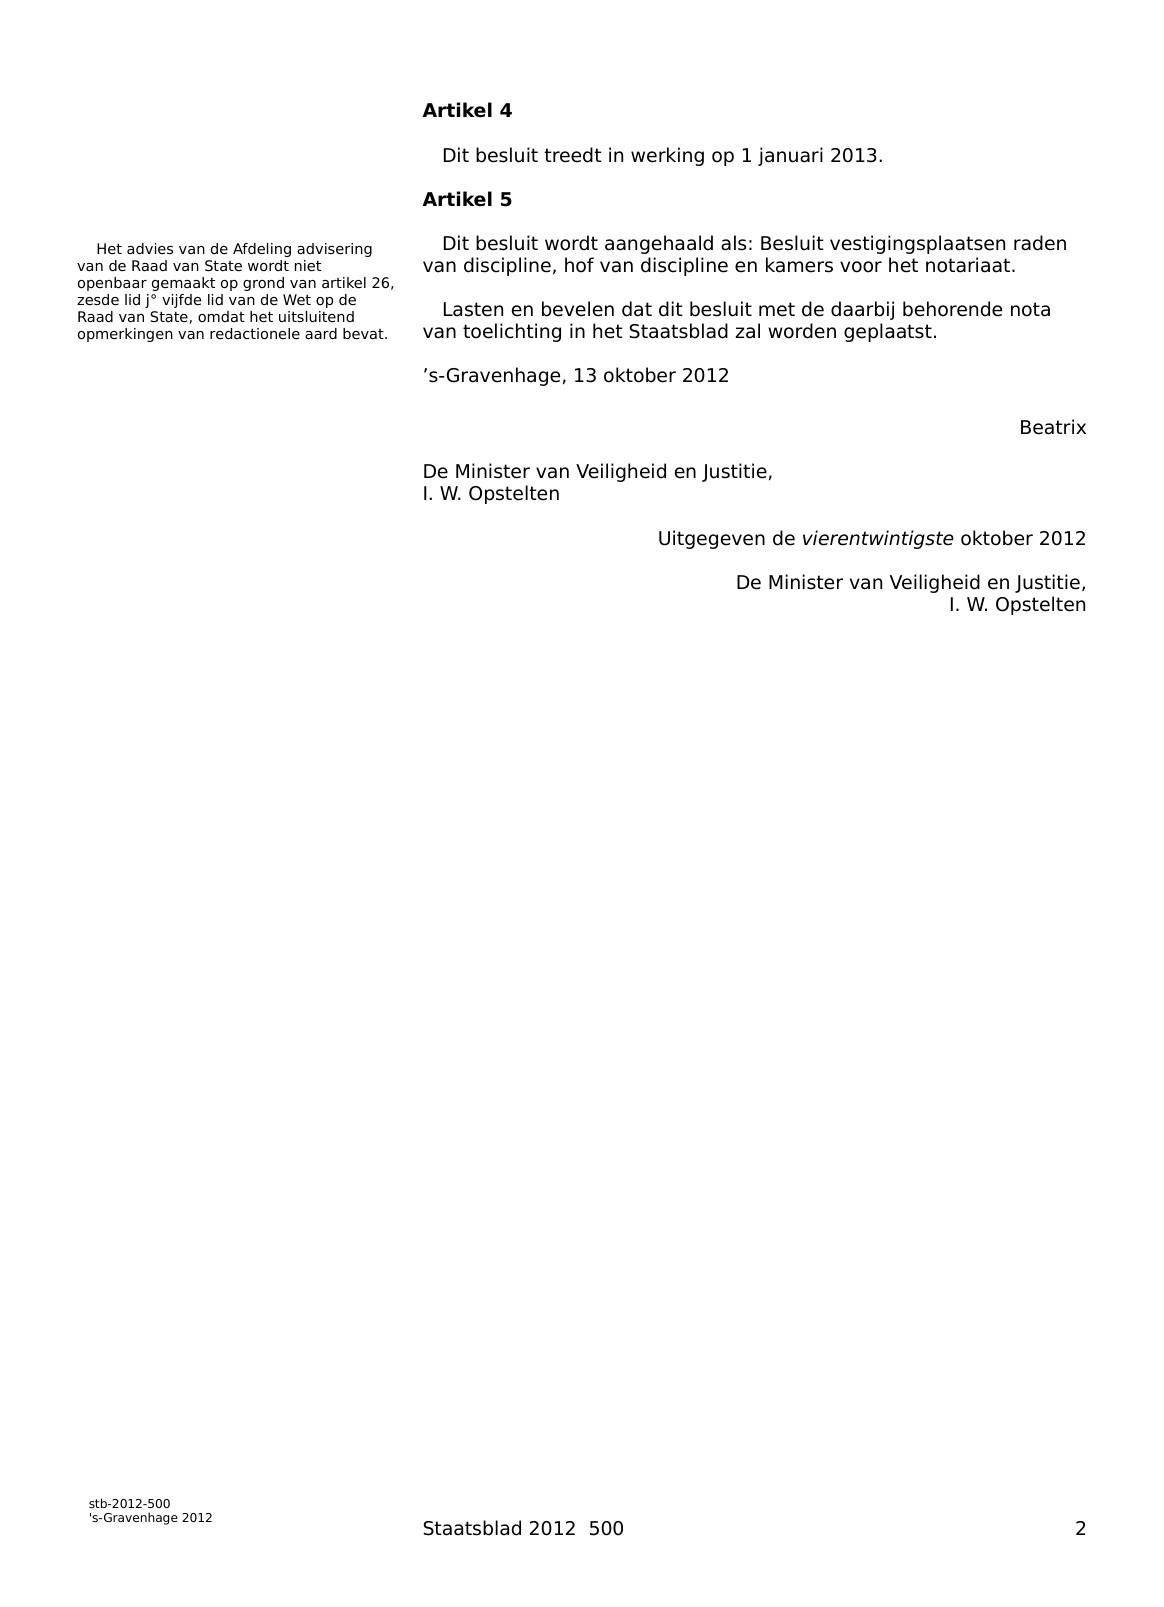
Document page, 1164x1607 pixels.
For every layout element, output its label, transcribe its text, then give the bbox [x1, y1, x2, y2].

subtitle Artikel 4 [422, 100, 1087, 122]
text stb-2012-500 [88, 1497, 323, 1511]
text Dit besluit wordt aangehaald als: Besluit vestigingsplaatsen raden van discipline, hof van discipline en kamers voor het notariaat. [422, 233, 1087, 277]
text Lasten en bevelen dat dit besluit met de daarbij behorende nota van toelichting in het Staatsblad zal worden geplaatst. [422, 299, 1087, 343]
text ’s-Gravenhage, 13 oktober 2012 [422, 365, 1087, 387]
text De Minister van Veiligheid en Justitie, I. W. Opstelten [422, 572, 1087, 616]
text Uitgegeven de vierentwintigste oktober 2012 [422, 527, 1087, 549]
text 's-Gravenhage 2012 [88, 1511, 323, 1525]
text Dit besluit treedt in werking op 1 januari 2013. [422, 144, 1087, 167]
text Het advies van de Afdeling advisering van de Raad van State wordt niet openbaar gemaakt op grond van artikel 26, zesde lid j° vijfde lid van de Wet op de Raad van State, omdat het uitsluitend opmerkingen van redactionele aard bevat. [77, 241, 396, 343]
text De Minister van Veiligheid en Justitie, I. W. Opstelten [422, 461, 1087, 505]
subtitle Artikel 5 [422, 189, 1087, 211]
text Beatrix [422, 417, 1087, 439]
